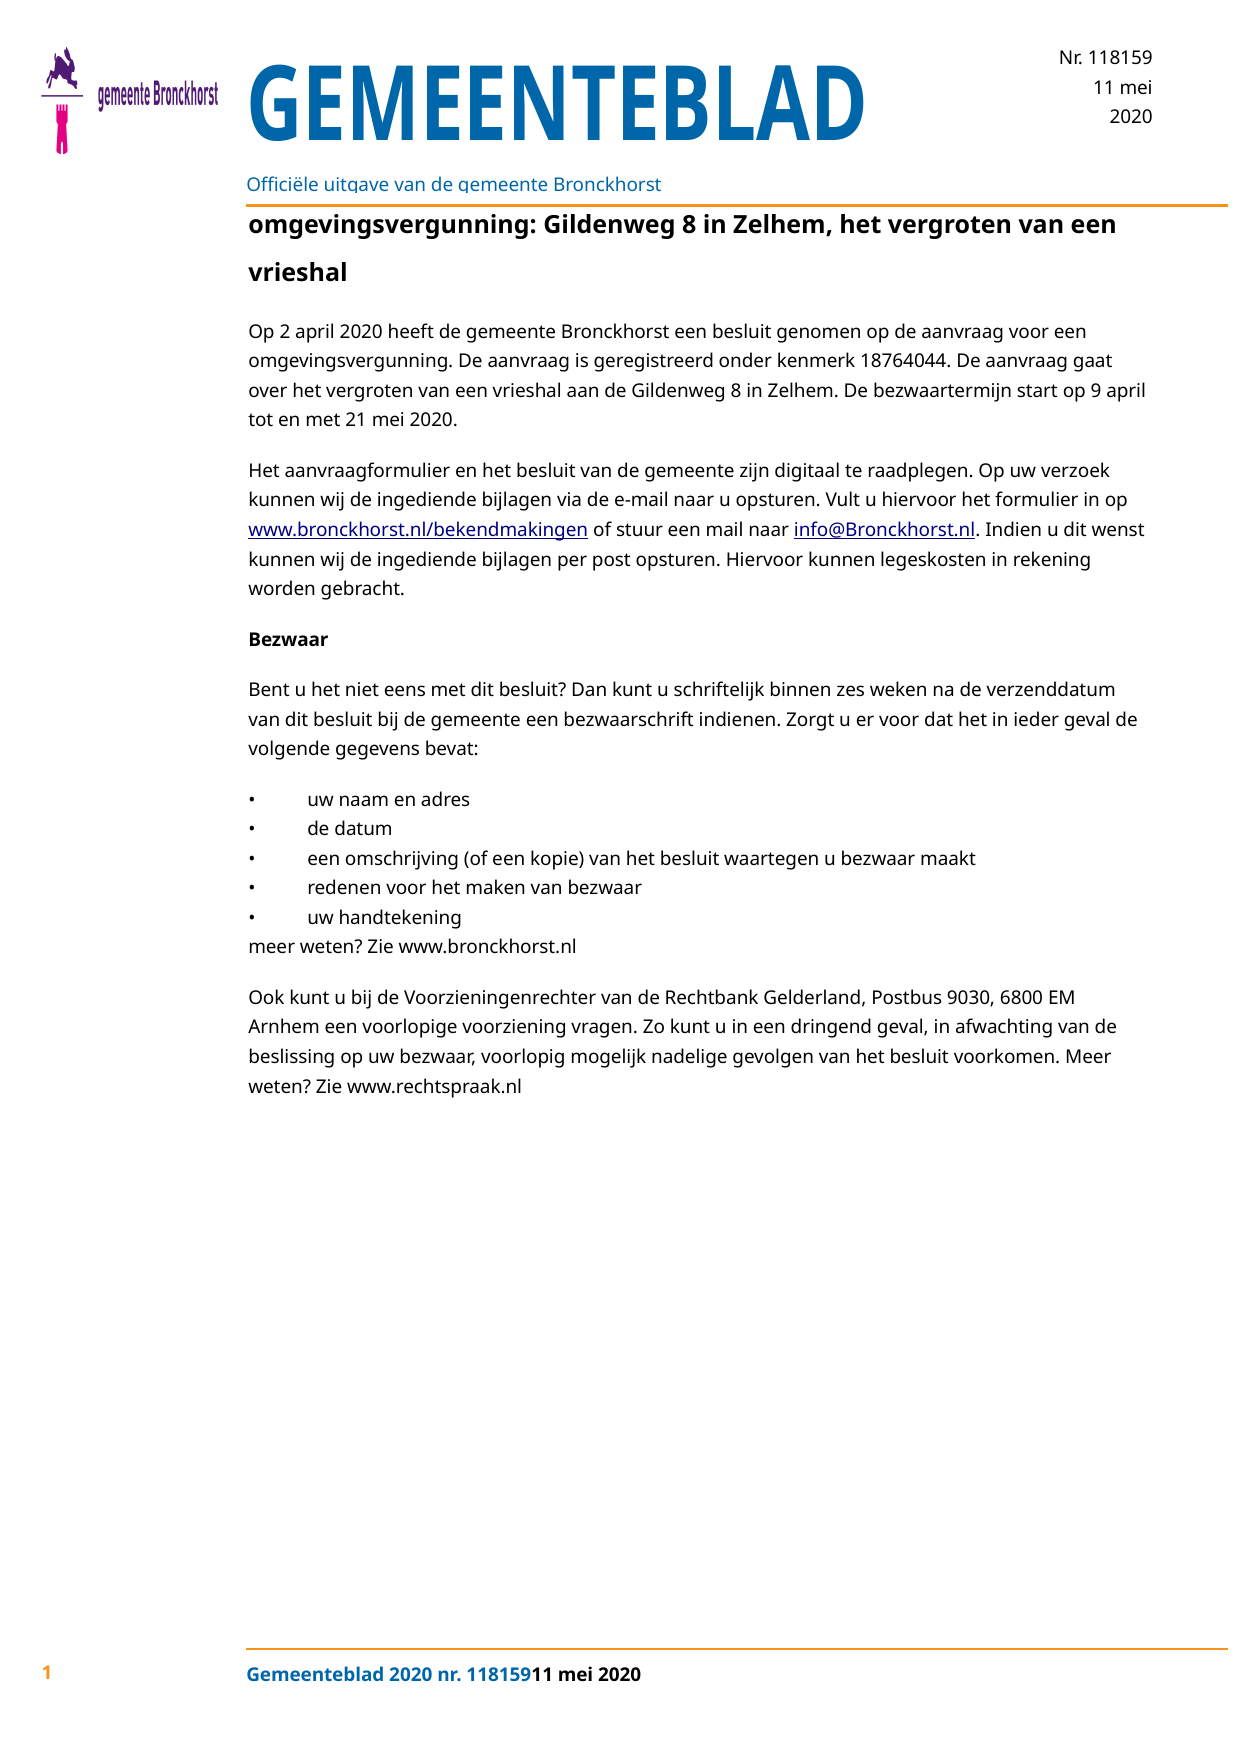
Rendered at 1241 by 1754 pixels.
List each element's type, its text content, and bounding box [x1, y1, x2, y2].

text Op 2 april 2020 heeft de gemeente Bronckhorst een besluit genomen op de aanvraag voor een omgevingsvergunning. De aanvraag is geregistreerd onder kenmerk 18764044. De aanvraag gaat over het vergroten van een vrieshal aan de Gildenweg 8 in Zelhem. De bezwaartermijn start op 9 april tot en met 21 mei 2020. [248, 318, 1152, 432]
text Het aanvraagformulier en het besluit van de gemeente zijn digitaal te raadplegen. Op uw verzoek kunnen wij de ingediende bijlagen via de e-mail naar u opsturen. Vult u hiervoor het formulier in op www.bronckhorst.nl/bekendmakingen of stuur een mail naar info@Bronckhorst.nl. Indien u dit wenst kunnen wij de ingediende bijlagen per post opsturen. Hiervoor kunnen legeskosten in rekening worden gebracht. [248, 457, 1152, 601]
text Bezwaar [248, 626, 1152, 652]
list uw naam en adres [248, 786, 1152, 812]
text meer weten? Zie www.bronckhorst.nl [248, 934, 1152, 959]
list een omschrijving (of een kopie) van het besluit waartegen u bezwaar maakt [248, 845, 1152, 871]
picture [41, 47, 231, 172]
list uw handtekening [248, 904, 1152, 930]
list de datum [248, 815, 1152, 841]
list redenen voor het maken van bezwaar [248, 874, 1152, 900]
text Bent u het niet eens met dit besluit? Dan kunt u schriftelijk binnen zes weken na de verzenddatum van dit besluit bij de gemeente een bezwaarschrift indienen. Zorgt u er voor dat het in ieder geval de volgende gegevens bevat: [248, 676, 1152, 761]
text Ook kunt u bij de Voorzieningenrechter van de Rechtbank Gelderland, Postbus 9030, 6800 EM Arnhem een voorlopige voorziening vragen. Zo kunt u in een dringend geval, in afwachting van de beslissing op uw bezwaar, voorlopig mogelijk nadelige gevolgen van het besluit voorkomen. Meer weten? Zie www.rechtspraak.nl [248, 984, 1152, 1099]
text omgevingsvergunning: Gildenweg 8 in Zelhem, het vergroten van een vrieshal [248, 207, 1152, 288]
